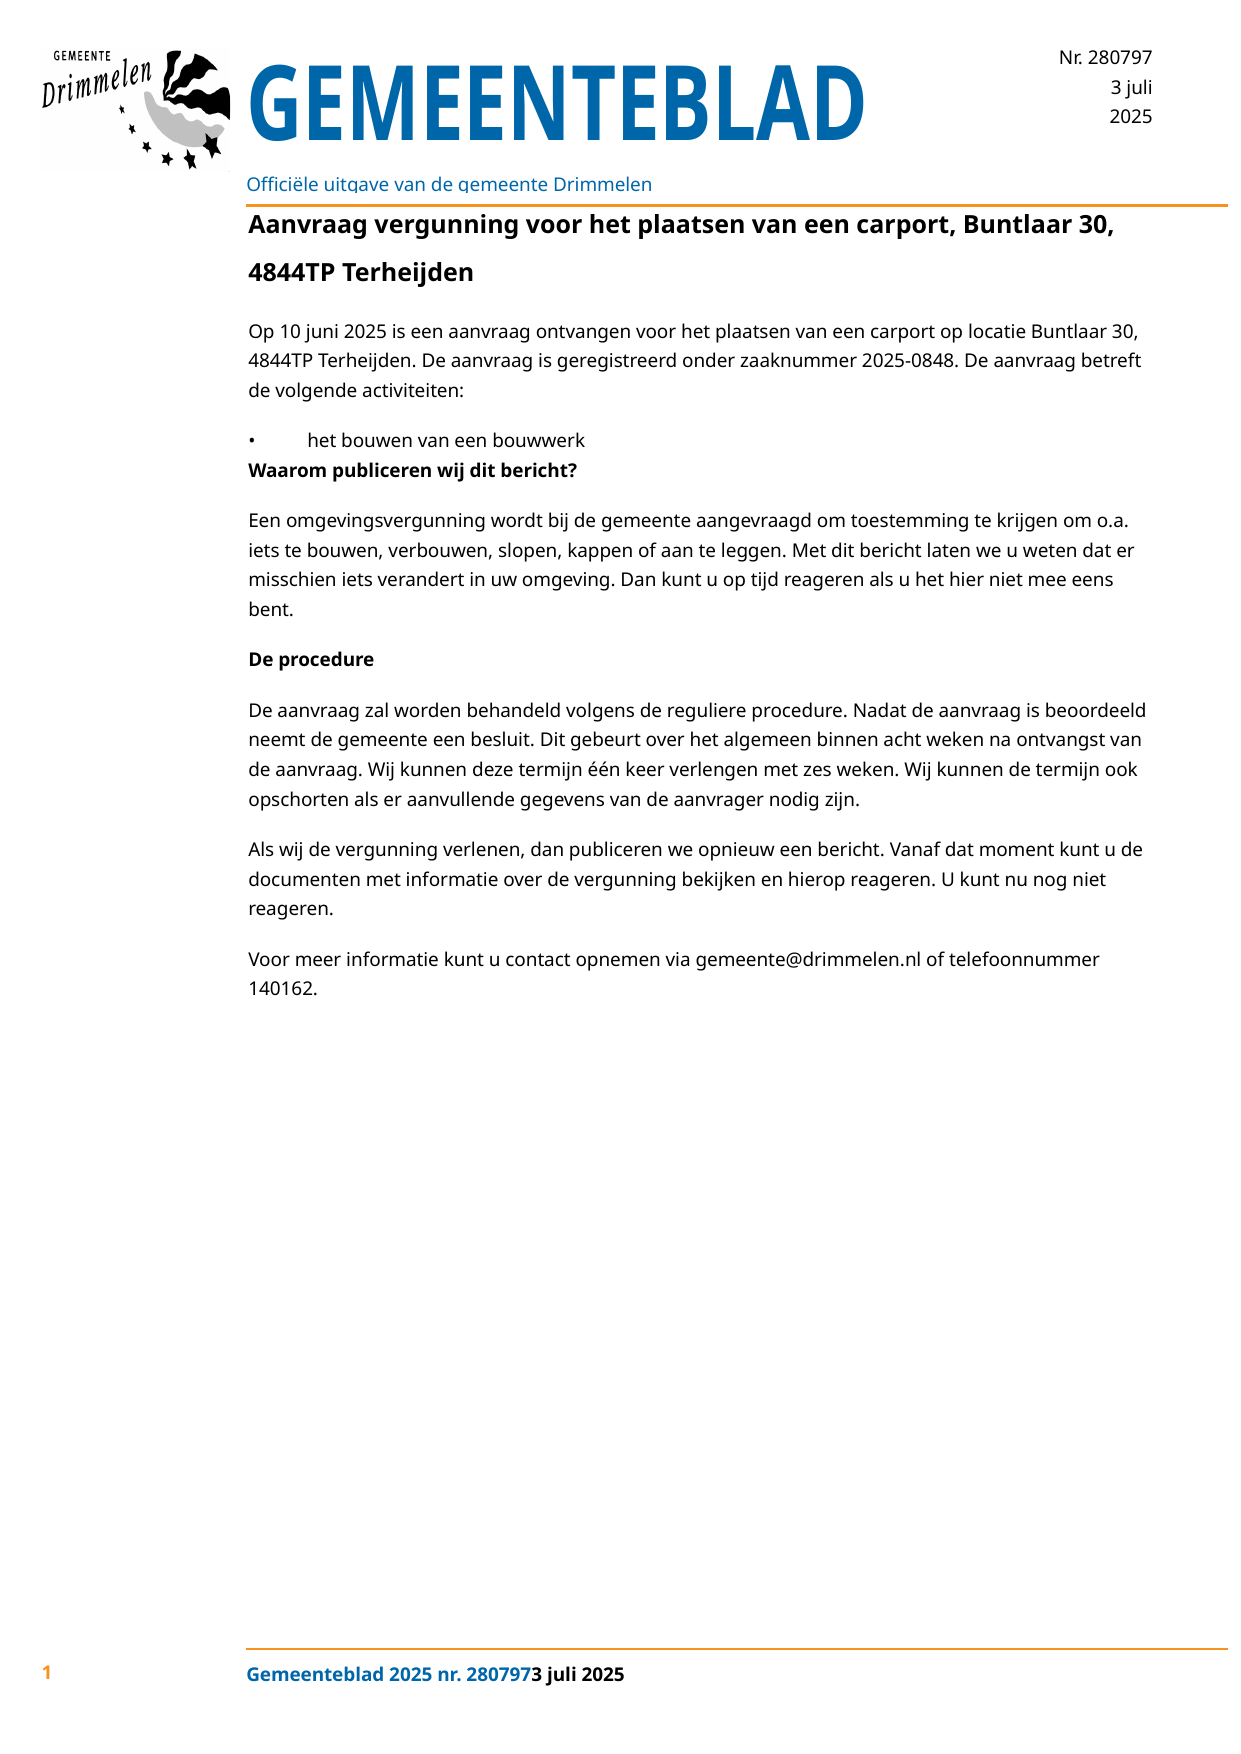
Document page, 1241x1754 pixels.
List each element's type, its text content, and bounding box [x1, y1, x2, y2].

text Aanvraag vergunning voor het plaatsen van een carport, Buntlaar 30, 4844TP Terheijden [248, 207, 1152, 288]
text Waarom publiceren wij dit bericht? [248, 457, 1152, 483]
list het bouwen van een bouwwerk [248, 427, 1152, 453]
text De procedure [248, 647, 1152, 672]
text Een omgevingsvergunning wordt bij de gemeente aangevraagd om toestemming te krijgen om o.a. iets te bouwen, verbouwen, slopen, kappen of aan te leggen. Met dit bericht laten we u weten dat er misschien iets verandert in uw omgeving. Dan kunt u op tijd reageren als u het hier niet mee eens bent. [248, 507, 1152, 622]
text De aanvraag zal worden behandeld volgens de reguliere procedure. Nadat de aanvraag is beoordeeld neemt de gemeente een besluit. Dit gebeurt over het algemeen binnen acht weken na ontvangst van de aanvraag. Wij kunnen deze termijn één keer verlengen met zes weken. Wij kunnen de termijn ook opschorten als er aanvullende gegevens van de aanvrager nodig zijn. [248, 697, 1152, 812]
picture [41, 47, 231, 172]
text Op 10 juni 2025 is een aanvraag ontvangen voor het plaatsen van een carport op locatie Buntlaar 30, 4844TP Terheijden. De aanvraag is geregistreerd onder zaaknummer 2025-0848. De aanvraag betreft de volgende activiteiten: [248, 318, 1152, 403]
text Als wij de vergunning verlenen, dan publiceren we opnieuw een bericht. Vanaf dat moment kunt u de documenten met informatie over de vergunning bekijken en hierop reageren. U kunt nu nog niet reageren. [248, 836, 1152, 921]
text Voor meer informatie kunt u contact opnemen via gemeente@drimmelen.nl of telefoonnummer 140162. [248, 946, 1152, 1001]
